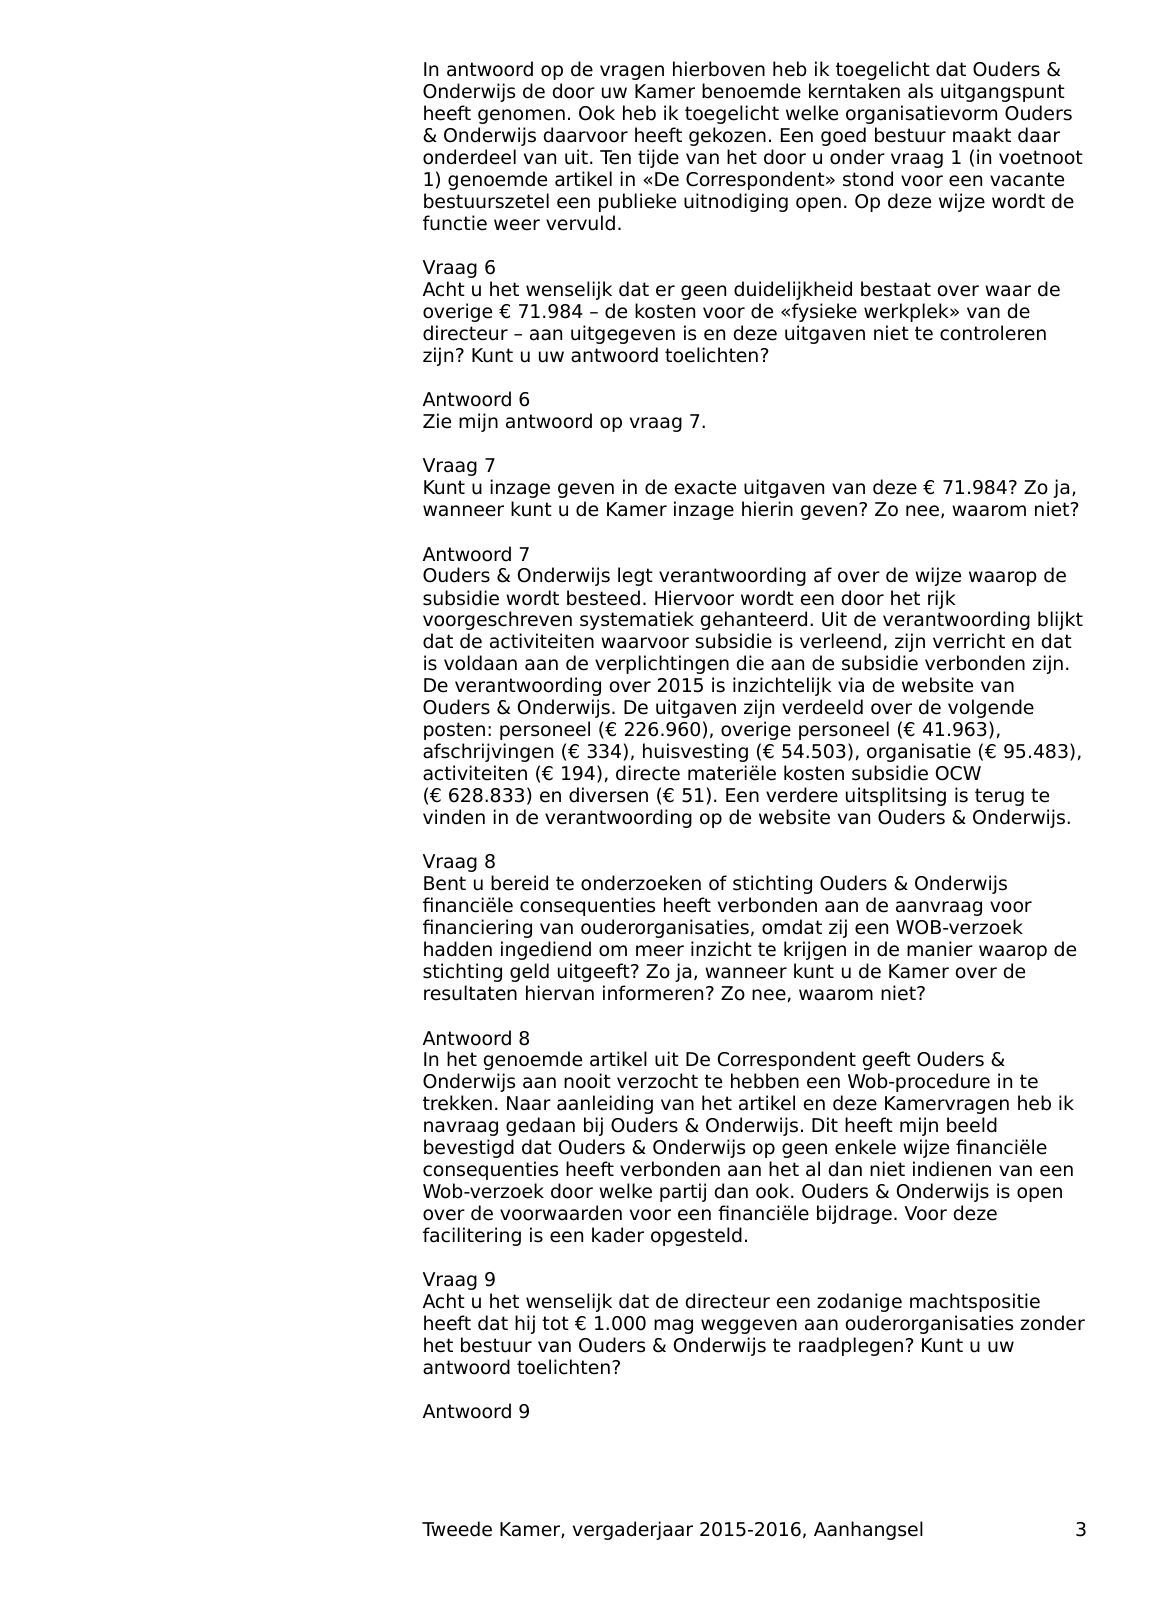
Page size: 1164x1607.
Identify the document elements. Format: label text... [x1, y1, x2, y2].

text Zie mijn antwoord op vraag 7. [422, 411, 1087, 433]
text Acht u het wenselijk dat er geen duidelijkheid bestaat over waar de overige € 71.984 – de kosten voor de «fysieke werkplek» van de directeur – aan uitgegeven is en deze uitgaven niet te controleren zijn? Kunt u uw antwoord toelichten? [422, 279, 1087, 367]
text Antwoord 9 [422, 1401, 1087, 1423]
text Vraag 8 [422, 851, 1087, 873]
text Ouders & Onderwijs legt verantwoording af over de wijze waarop de subsidie wordt besteed. Hiervoor wordt een door het rijk voorgeschreven systematiek gehanteerd. Uit de verantwoording blijkt dat de activiteiten waarvoor subsidie is verleend, zijn verricht en dat is voldaan aan de verplichtingen die aan de subsidie verbonden zijn. De verantwoording over 2015 is inzichtelijk via de website van Ouders & Onderwijs. De uitgaven zijn verdeeld over de volgende posten: personeel (€ 226.960), overige personeel (€ 41.963), afschrijvingen (€ 334), huisvesting (€ 54.503), organisatie (€ 95.483), activiteiten (€ 194), directe materiële kosten subsidie OCW (€ 628.833) en diversen (€ 51). Een verdere uitsplitsing is terug te vinden in de verantwoording op de website van Ouders & Onderwijs. [422, 565, 1087, 829]
text Antwoord 6 [422, 389, 1087, 411]
text Antwoord 8 [422, 1027, 1087, 1049]
text In het genoemde artikel uit De Correspondent geeft Ouders & Onderwijs aan nooit verzocht te hebben een Wob-procedure in te trekken. Naar aanleiding van het artikel en deze Kamervragen heb ik navraag gedaan bij Ouders & Onderwijs. Dit heeft mijn beeld bevestigd dat Ouders & Onderwijs op geen enkele wijze financiële consequenties heeft verbonden aan het al dan niet indienen van een Wob-verzoek door welke partij dan ook. Ouders & Onderwijs is open over de voorwaarden voor een financiële bijdrage. Voor deze facilitering is een kader opgesteld. [422, 1049, 1087, 1247]
text Kunt u inzage geven in de exacte uitgaven van deze € 71.984? Zo ja, wanneer kunt u de Kamer inzage hierin geven? Zo nee, waarom niet? [422, 477, 1087, 521]
text Antwoord 7 [422, 543, 1087, 565]
text Bent u bereid te onderzoeken of stichting Ouders & Onderwijs financiële consequenties heeft verbonden aan de aanvraag voor financiering van ouderorganisaties, omdat zij een WOB-verzoek hadden ingediend om meer inzicht te krijgen in de manier waarop de stichting geld uitgeeft? Zo ja, wanneer kunt u de Kamer over de resultaten hiervan informeren? Zo nee, waarom niet? [422, 873, 1087, 1005]
text Vraag 7 [422, 455, 1087, 477]
text Vraag 6 [422, 257, 1087, 279]
text In antwoord op de vragen hierboven heb ik toegelicht dat Ouders & Onderwijs de door uw Kamer benoemde kerntaken als uitgangspunt heeft genomen. Ook heb ik toegelicht welke organisatievorm Ouders & Onderwijs daarvoor heeft gekozen. Een goed bestuur maakt daar onderdeel van uit. Ten tijde van het door u onder vraag 1 (in voetnoot 1) genoemde artikel in «De Correspondent» stond voor een vacante bestuurszetel een publieke uitnodiging open. Op deze wijze wordt de functie weer vervuld. [422, 59, 1087, 235]
text Acht u het wenselijk dat de directeur een zodanige machtspositie heeft dat hij tot € 1.000 mag weggeven aan ouderorganisaties zonder het bestuur van Ouders & Onderwijs te raadplegen? Kunt u uw antwoord toelichten? [422, 1291, 1087, 1379]
text Vraag 9 [422, 1269, 1087, 1291]
